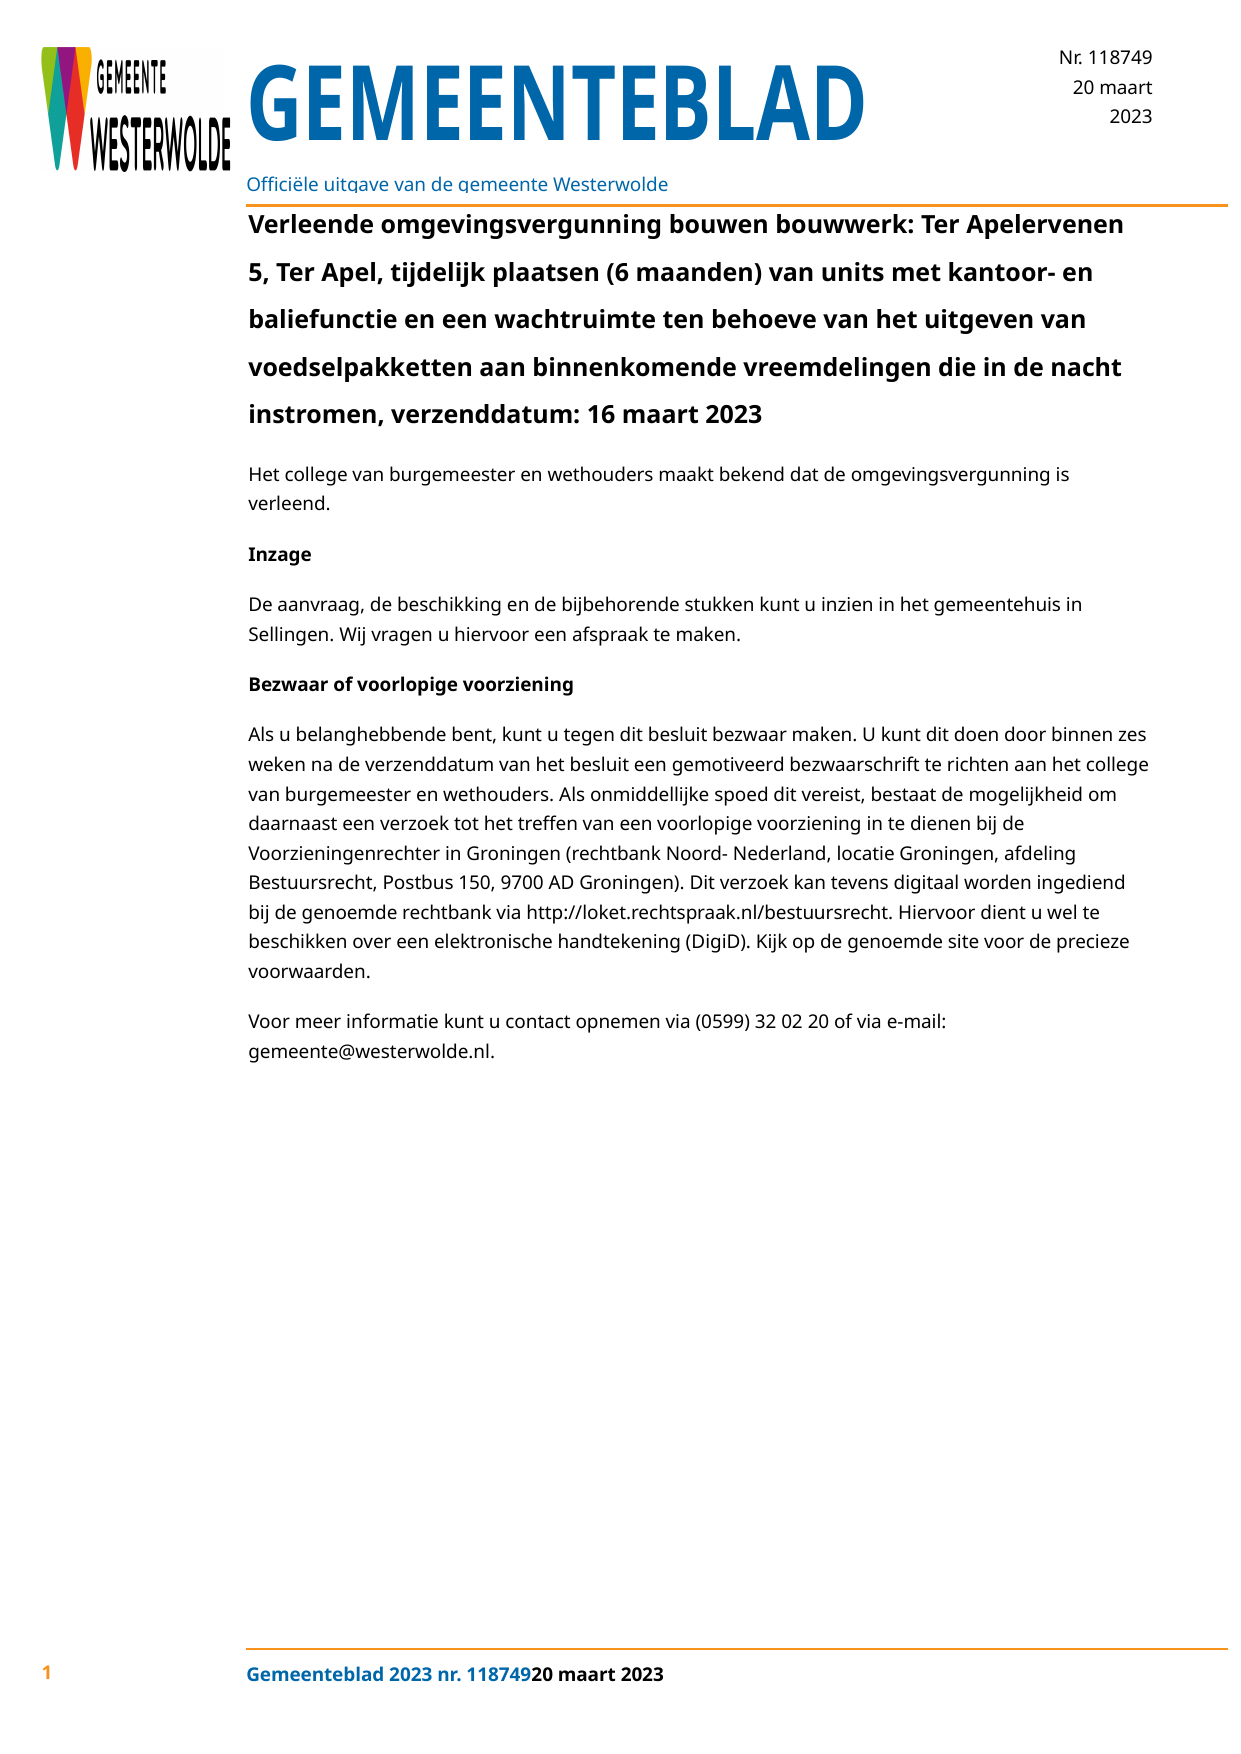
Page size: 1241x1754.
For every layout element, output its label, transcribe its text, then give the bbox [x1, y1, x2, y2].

text Verleende omgevingsvergunning bouwen bouwwerk: Ter Apelervenen 5, Ter Apel, tijdelijk plaatsen (6 maanden) van units met kantoor- en baliefunctie en een wachtruimte ten behoeve van het uitgeven van voedselpakketten aan binnenkomende vreemdelingen die in de nacht instromen, verzenddatum: 16 maart 2023 [248, 207, 1152, 431]
text Voor meer informatie kunt u contact opnemen via (0599) 32 02 20 of via e-mail: gemeente@westerwolde.nl. [248, 1009, 1152, 1064]
text Inzage [248, 541, 1152, 566]
picture [41, 47, 231, 172]
text De aanvraag, de beschikking en de bijbehorende stukken kunt u inzien in het gemeentehuis in Sellingen. Wij vragen u hiervoor een afspraak te maken. [248, 591, 1152, 646]
text Bezwaar of voorlopige voorziening [248, 671, 1152, 697]
text Het college van burgemeester en wethouders maakt bekend dat de omgevingsvergunning is verleend. [248, 461, 1152, 516]
text Als u belanghebbende bent, kunt u tegen dit besluit bezwaar maken. U kunt dit doen door binnen zes weken na de verzenddatum van het besluit een gemotiveerd bezwaarschrift te richten aan het college van burgemeester en wethouders. Als onmiddellijke spoed dit vereist, bestaat de mogelijkheid om daarnaast een verzoek tot het treffen van een voorlopige voorziening in te dienen bij de Voorzieningenrechter in Groningen (rechtbank Noord- Nederland, locatie Groningen, afdeling Bestuursrecht, Postbus 150, 9700 AD Groningen). Dit verzoek kan tevens digitaal worden ingediend bij de genoemde rechtbank via http://loket.rechtspraak.nl/bestuursrecht. Hiervoor dient u wel te beschikken over een elektronische handtekening (DigiD). Kijk op de genoemde site voor de precieze voorwaarden. [248, 722, 1152, 984]
